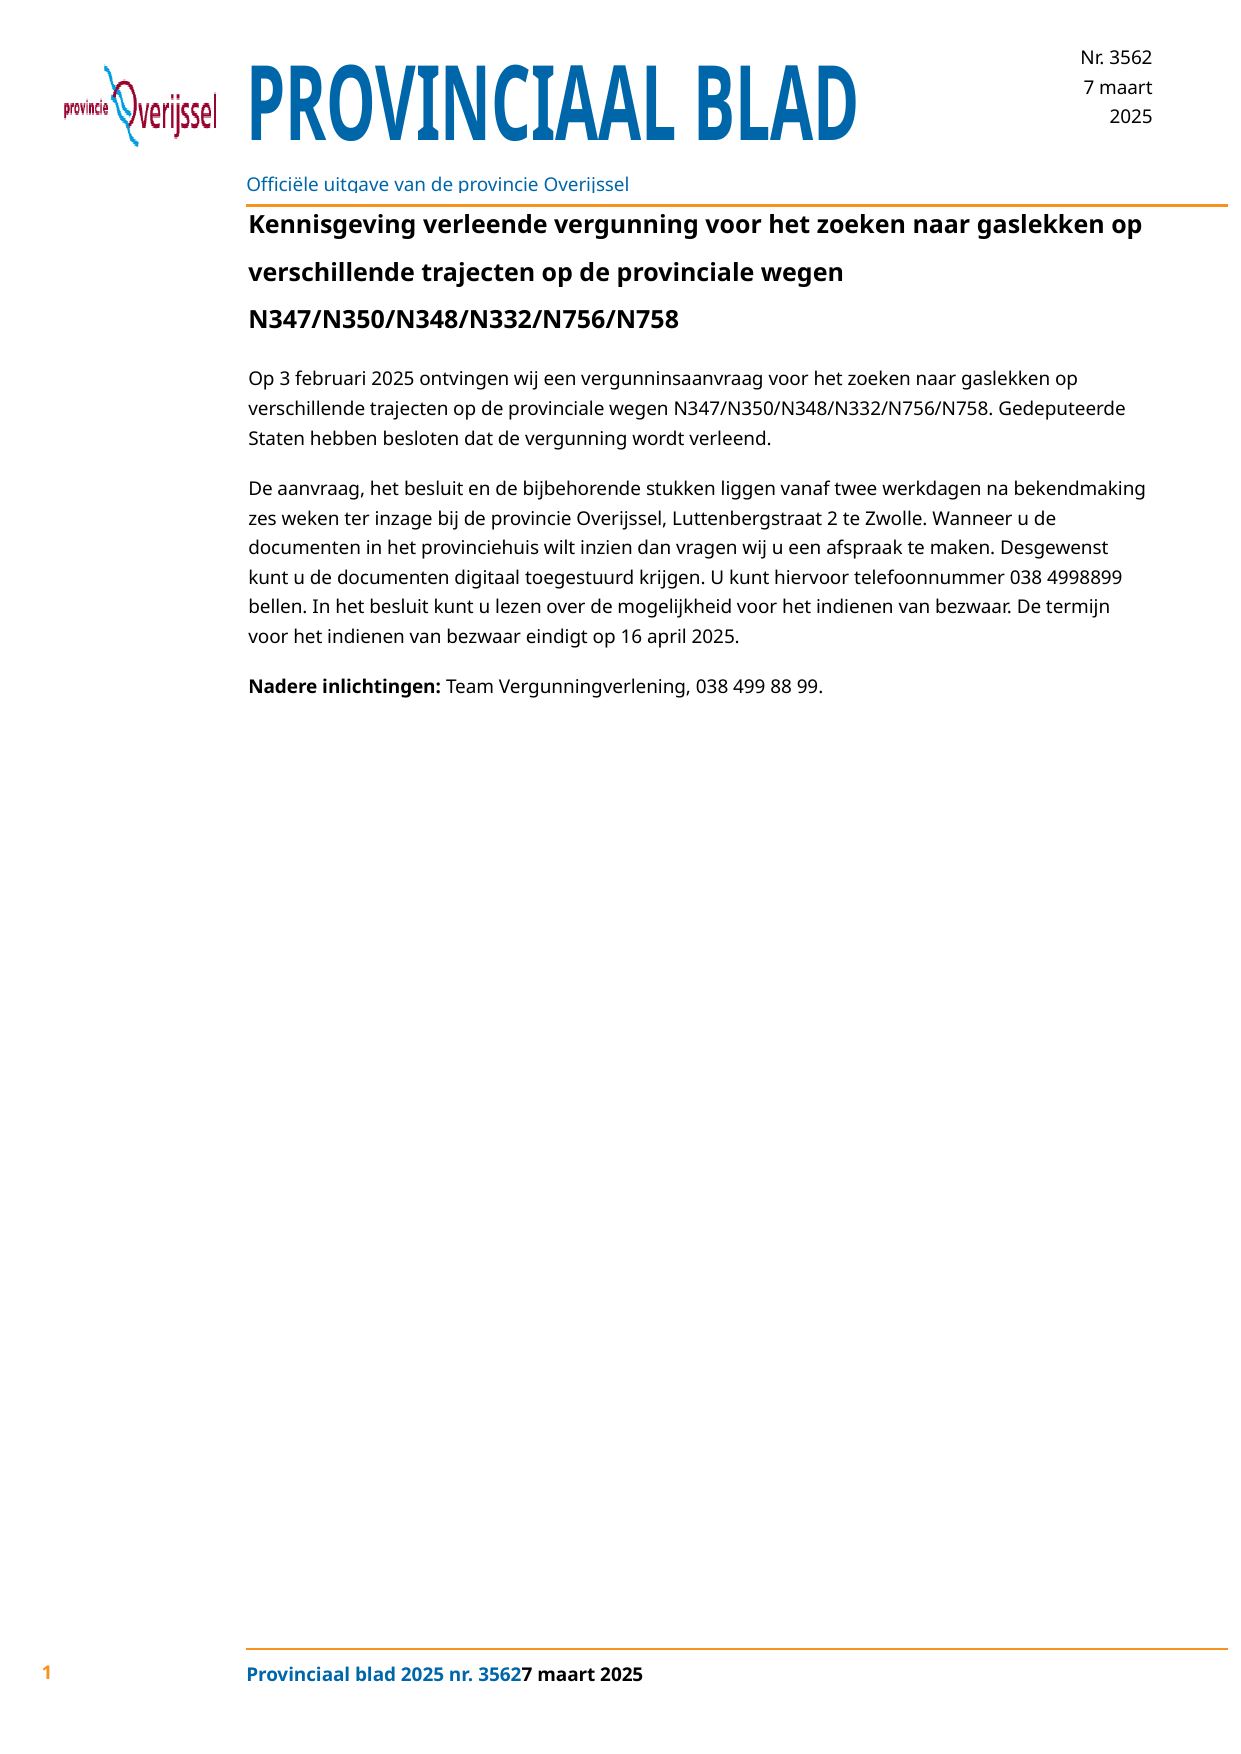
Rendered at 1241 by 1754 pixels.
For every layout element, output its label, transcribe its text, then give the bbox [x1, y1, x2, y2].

text Op 3 februari 2025 ontvingen wij een vergunninsaanvraag voor het zoeken naar gaslekken op verschillende trajecten op de provinciale wegen N347/N350/N348/N332/N756/N758. Gedeputeerde Staten hebben besloten dat de vergunning wordt verleend. [248, 366, 1152, 450]
text De aanvraag, het besluit en de bijbehorende stukken liggen vanaf twee werkdagen na bekendmaking zes weken ter inzage bij de provincie Overijssel, Luttenbergstraat 2 te Zwolle. Wanneer u de documenten in het provinciehuis wilt inzien dan vragen wij u een afspraak te maken. Desgewenst kunt u de documenten digitaal toegestuurd krijgen. U kunt hiervoor telefoonnummer 038 4998899 bellen. In het besluit kunt u lezen over de mogelijkheid voor het indienen van bezwaar. De termijn voor het indienen van bezwaar eindigt op 16 april 2025. [248, 475, 1152, 649]
picture [41, 47, 231, 172]
text Nadere inlichtingen: Team Vergunningverlening, 038 499 88 99. [248, 673, 1152, 699]
text Kennisgeving verleende vergunning voor het zoeken naar gaslekken op verschillende trajecten op de provinciale wegen N347/N350/N348/N332/N756/N758 [248, 207, 1152, 336]
